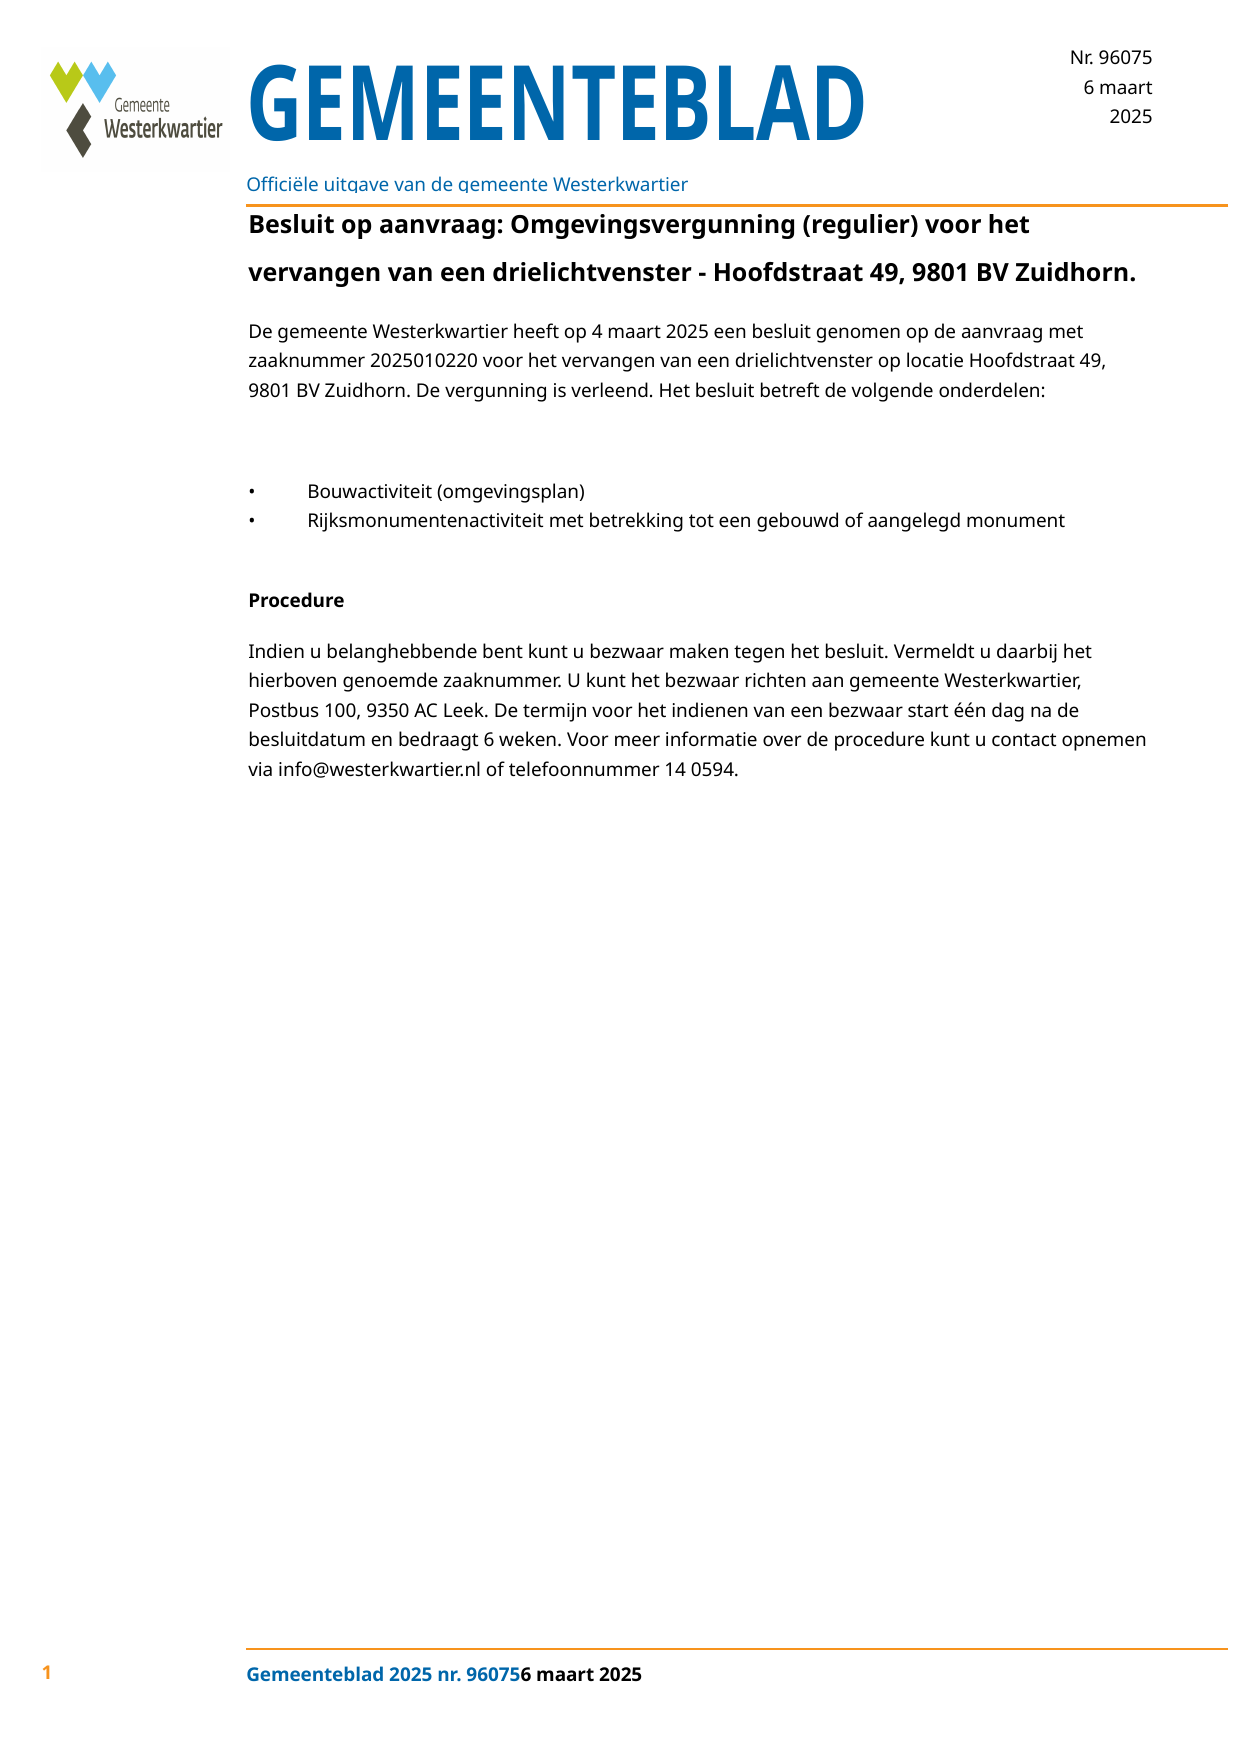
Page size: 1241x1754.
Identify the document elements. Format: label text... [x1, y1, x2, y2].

text Indien u belanghebbende bent kunt u bezwaar maken tegen het besluit. Vermeldt u daarbij het hierboven genoemde zaaknummer. U kunt het bezwaar richten aan gemeente Westerkwartier, Postbus 100, 9350 AC Leek. De termijn voor het indienen van een bezwaar start één dag na de besluitdatum en bedraagt 6 weken. Voor meer informatie over de procedure kunt u contact opnemen via info@westerkwartier.nl of telefoonnummer 14 0594. [248, 638, 1152, 782]
text De gemeente Westerkwartier heeft op 4 maart 2025 een besluit genomen op de aanvraag met zaaknummer 2025010220 voor het vervangen van een drielichtvenster op locatie Hoofdstraat 49, 9801 BV Zuidhorn. De vergunning is verleend. Het besluit betreft de volgende onderdelen: [248, 318, 1152, 403]
picture [41, 47, 231, 172]
list Rijksmonumentenactiviteit met betrekking tot een gebouwd of aangelegd monument [248, 507, 1152, 533]
text Procedure [248, 587, 1152, 613]
text Besluit op aanvraag: Omgevingsvergunning (regulier) voor het vervangen van een drielichtvenster - Hoofdstraat 49, 9801 BV Zuidhorn. [248, 207, 1152, 288]
list Bouwactiviteit (omgevingsplan) [248, 478, 1152, 504]
